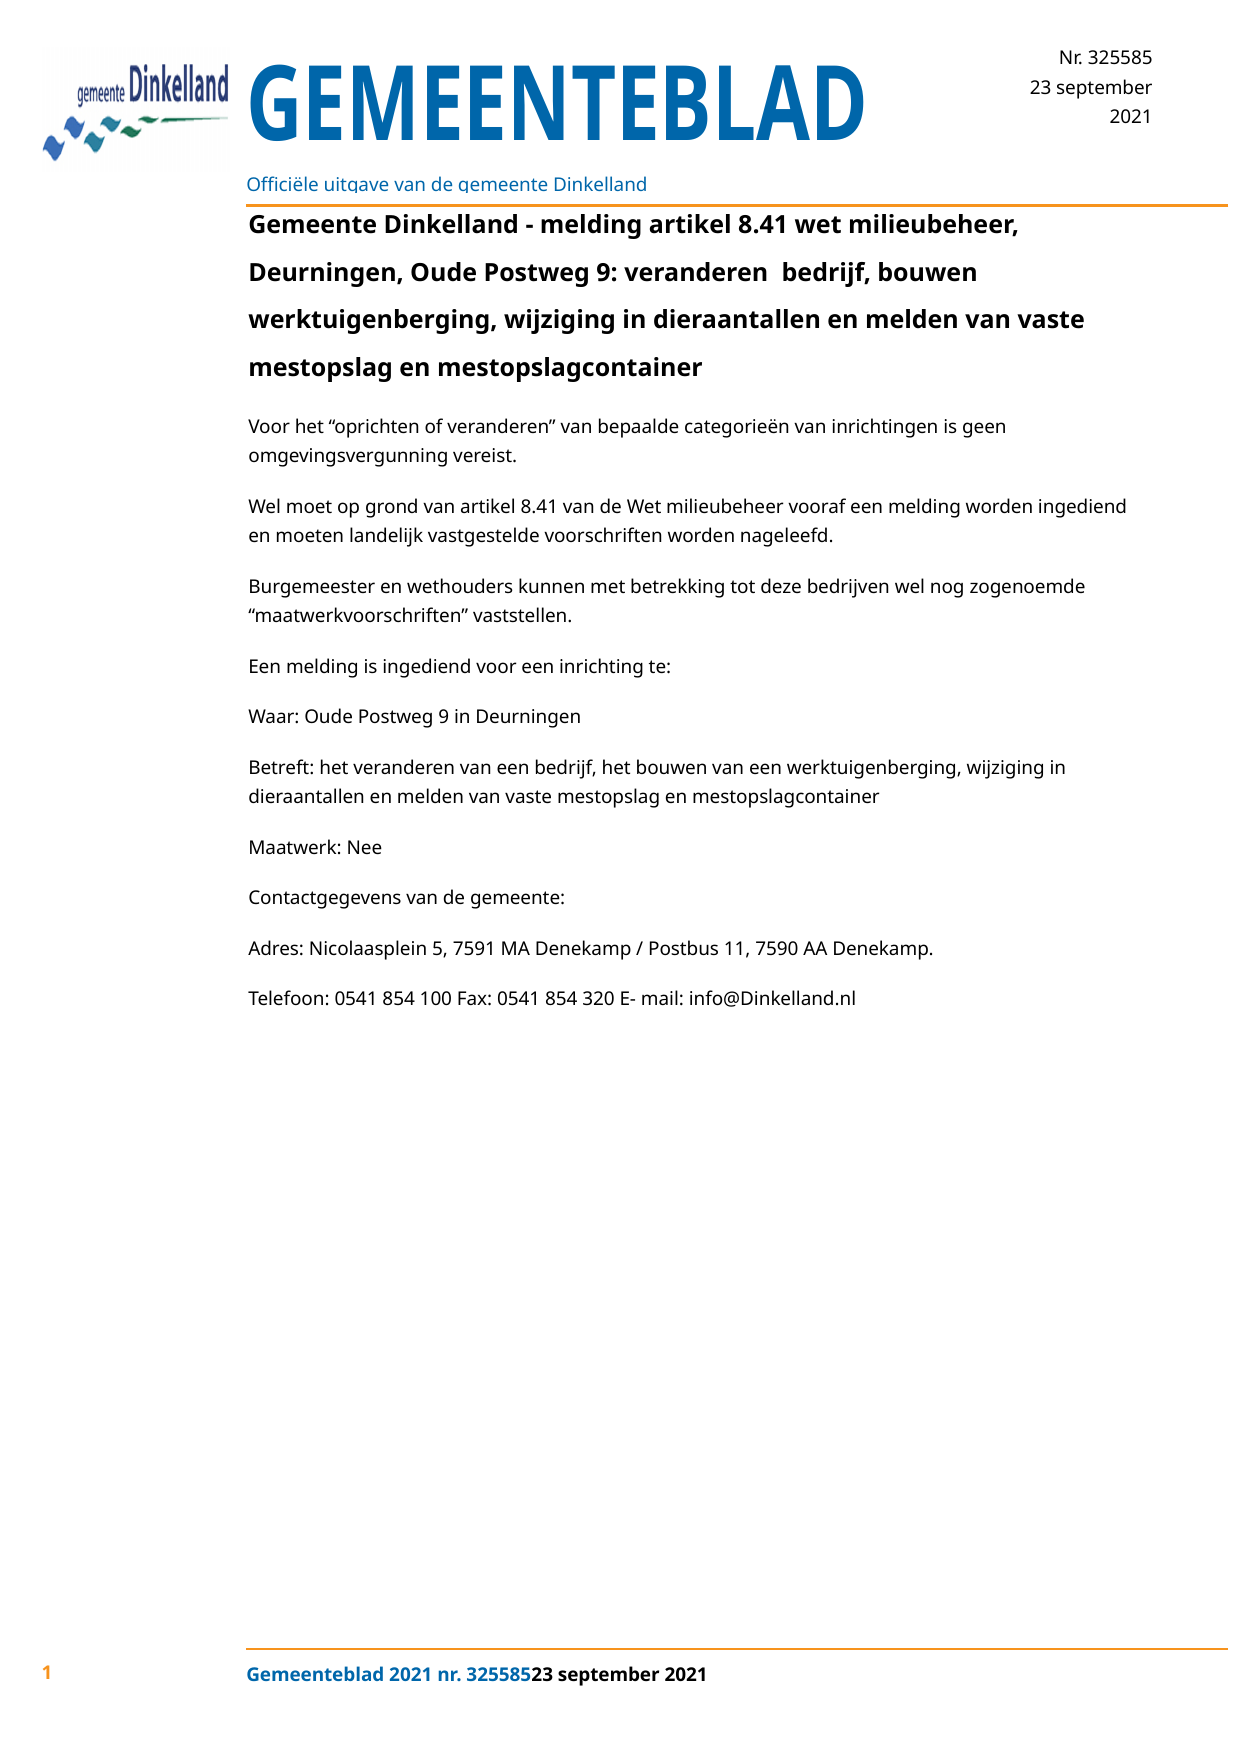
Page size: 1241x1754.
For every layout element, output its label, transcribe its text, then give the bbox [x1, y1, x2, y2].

picture [41, 47, 231, 172]
text Wel moet op grond van artikel 8.41 van de Wet milieubeheer vooraf een melding worden ingediend en moeten landelijk vastgestelde voorschriften worden nageleefd. [248, 493, 1152, 548]
text Contactgegevens van de gemeente: [248, 884, 1152, 910]
text Adres: Nicolaasplein 5, 7591 MA Denekamp / Postbus 11, 7590 AA Denekamp. [248, 935, 1152, 961]
text Waar: Oude Postweg 9 in Deurningen [248, 703, 1152, 729]
text Voor het “oprichten of veranderen” van bepaalde categorieën van inrichtingen is geen omgevingsvergunning vereist. [248, 413, 1152, 468]
text Gemeente Dinkelland - melding artikel 8.41 wet milieubeheer, Deurningen, Oude Postweg 9: veranderen bedrijf, bouwen werktuigenberging, wijziging in dieraantallen en melden van vaste mestopslag en mestopslagcontainer [248, 207, 1152, 384]
text Betreft: het veranderen van een bedrijf, het bouwen van een werktuigenberging, wijziging in dieraantallen en melden van vaste mestopslag en mestopslagcontainer [248, 754, 1152, 809]
text Burgemeester en wethouders kunnen met betrekking tot deze bedrijven wel nog zogenoemde “maatwerkvoorschriften” vaststellen. [248, 573, 1152, 628]
text Telefoon: 0541 854 100 Fax: 0541 854 320 E- mail: info@Dinkelland.nl [248, 985, 1152, 1011]
text Een melding is ingediend voor een inrichting te: [248, 653, 1152, 679]
text Maatwerk: Nee [248, 834, 1152, 860]
